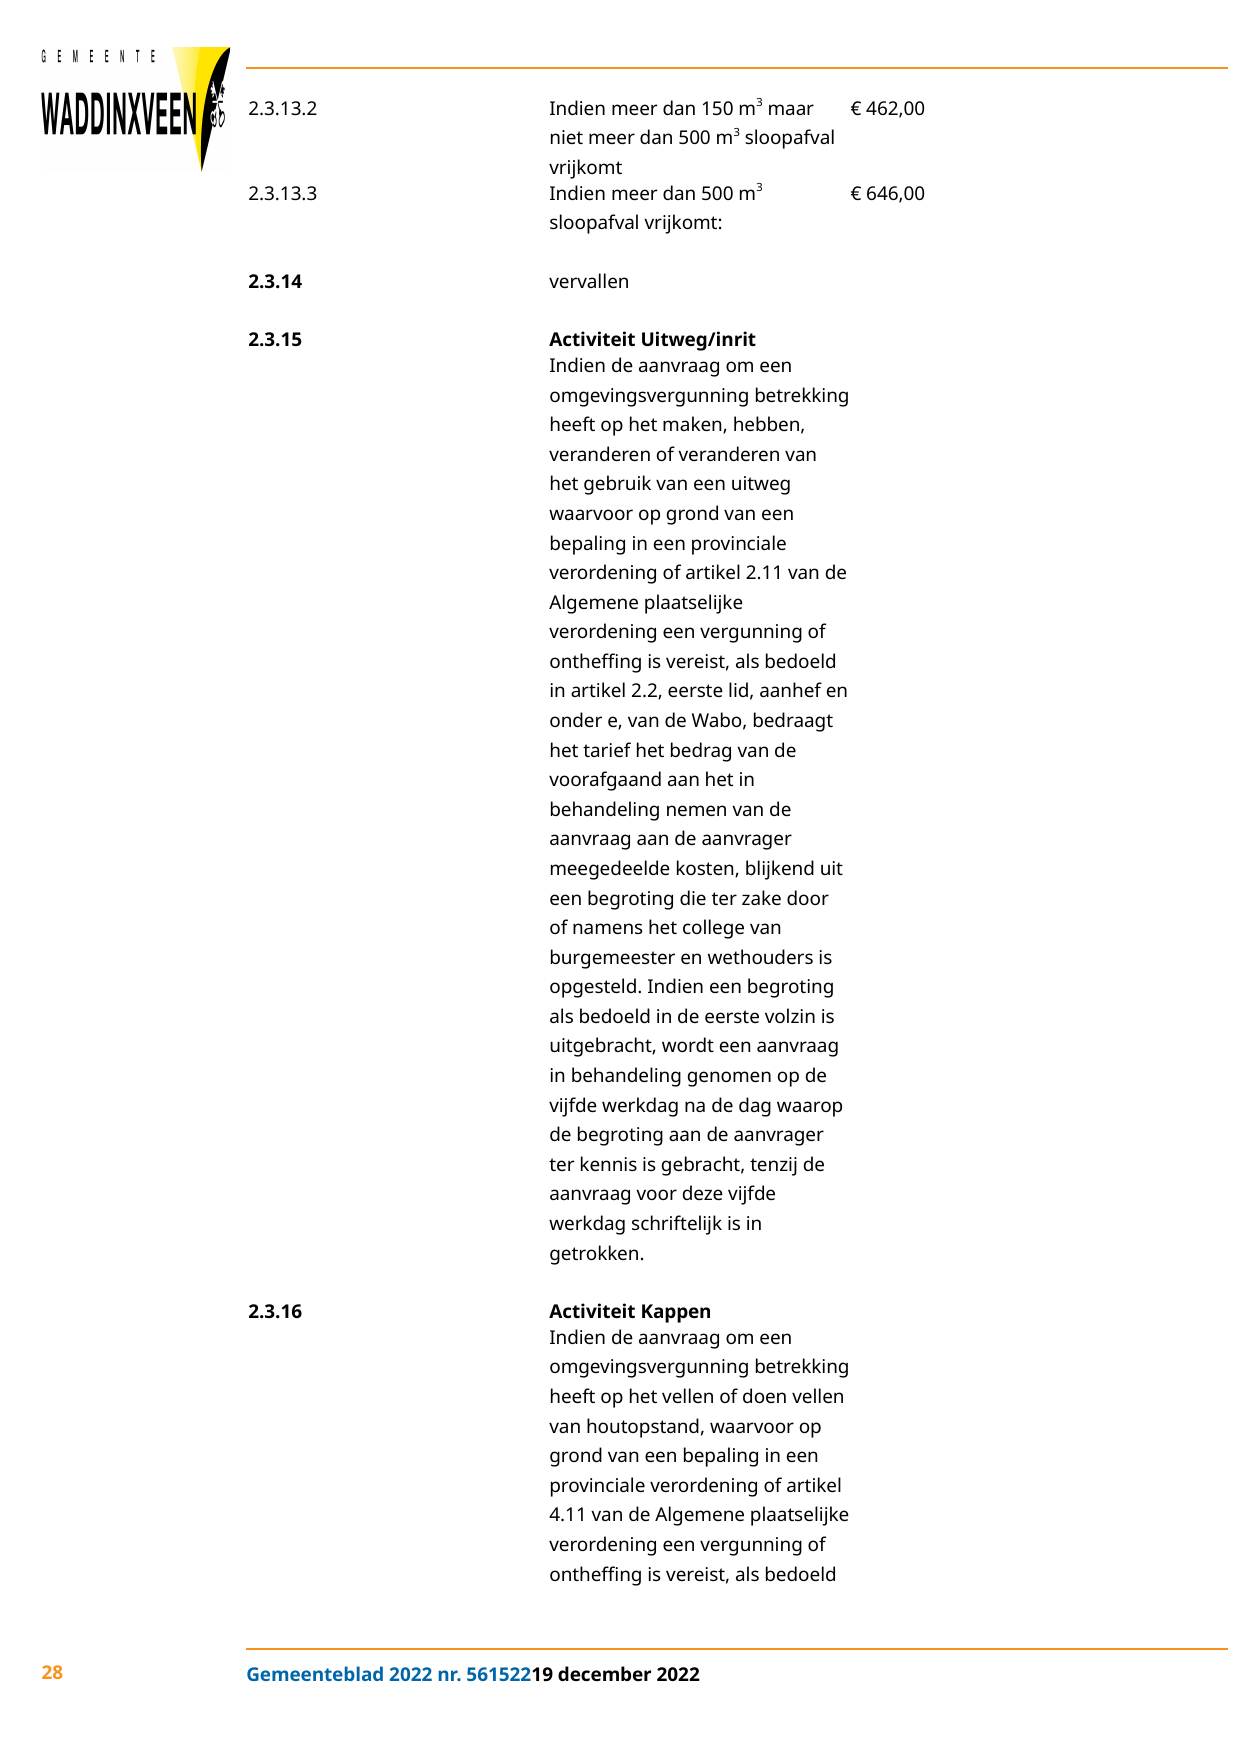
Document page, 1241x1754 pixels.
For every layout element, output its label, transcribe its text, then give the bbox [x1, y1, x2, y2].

table_header 2.3.14 [248, 268, 549, 294]
table_cell € 646,00 [850, 180, 1152, 235]
table_cell Indien de aanvraag om een omgevingsvergunning betrekking heeft op het maken, hebben, veranderen of veranderen van het gebruik van een uitweg waarvoor op grond van een bepaling in een provinciale verordening of artikel 2.11 van de Algemene plaatselijke verordening een vergunning of ontheffing is vereist, als bedoeld in artikel 2.2, eerste lid, aanhef en onder e, van de Wabo, bedraagt het tarief het bedrag van de voorafgaand aan het in behandeling nemen van de aanvraag aan de aanvrager meegedeelde kosten, blijkend uit een begroting die ter zake door of namens het college van burgemeester en wethouders is opgesteld. Indien een begroting als bedoeld in de eerste volzin is uitgebracht, wordt een aanvraag in behandeling genomen op de vijfde werkdag na de dag waarop de begroting aan de aanvrager ter kennis is gebracht, tenzij de aanvraag voor deze vijfde werkdag schriftelijk is in getrokken. [549, 352, 850, 1266]
table_cell Indien de aanvraag om een omgevingsvergunning betrekking heeft op het vellen of doen vellen van houtopstand, waarvoor op grond van een bepaling in een provinciale verordening of artikel 4.11 van de Algemene plaatselijke verordening een vergunning of ontheffing is vereist, als bedoeld [549, 1324, 850, 1587]
table_header 2.3.15 [248, 327, 549, 352]
table_cell [850, 352, 1152, 1266]
table_cell [248, 352, 549, 1266]
table_cell 2.3.13.3 [248, 180, 549, 235]
table_header [850, 1299, 1152, 1324]
table_cell [248, 1324, 549, 1587]
table_cell [850, 1324, 1152, 1587]
table_cell € 462,00 [850, 95, 1152, 180]
table_cell 2.3.13.2 [248, 95, 549, 180]
table_header Activiteit Uitweg/inrit [549, 327, 850, 352]
table_header Activiteit Kappen [549, 1299, 850, 1324]
table_cell Indien meer dan 500 m3 sloopafval vrijkomt: [549, 180, 850, 235]
table_header [850, 268, 1152, 294]
table_header [850, 327, 1152, 352]
table_header 2.3.16 [248, 1299, 549, 1324]
picture [41, 47, 231, 172]
table_cell Indien meer dan 150 m3 maar niet meer dan 500 m3 sloopafval vrijkomt [549, 95, 850, 180]
table_header vervallen [549, 268, 850, 294]
